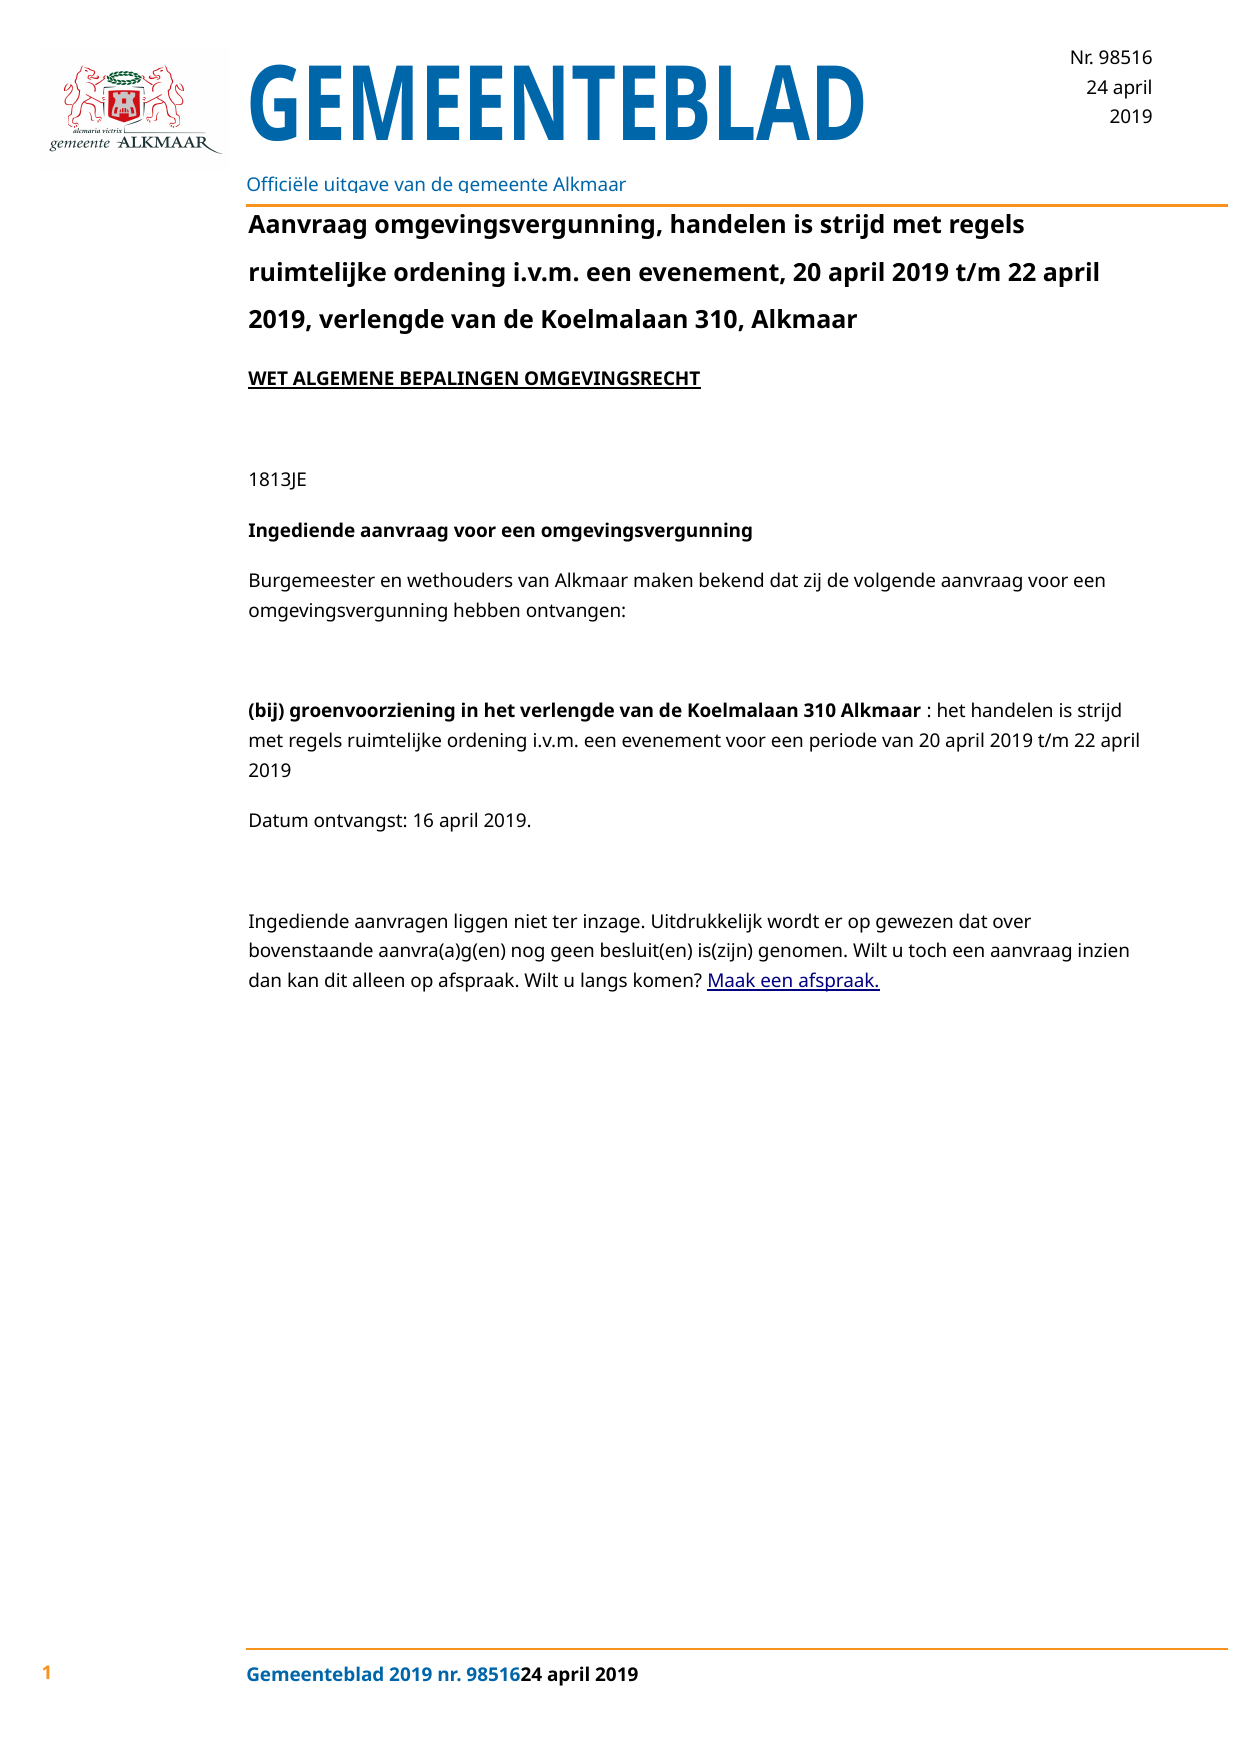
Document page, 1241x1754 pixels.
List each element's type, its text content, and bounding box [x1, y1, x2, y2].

text Ingediende aanvragen liggen niet ter inzage. Uitdrukkelijk wordt er op gewezen dat over bovenstaande aanvra(a)g(en) nog geen besluit(en) is(zijn) genomen. Wilt u toch een aanvraag inzien dan kan dit alleen op afspraak. Wilt u langs komen? Maak een afspraak. [248, 908, 1152, 993]
text Datum ontvangst: 16 april 2019. [248, 807, 1152, 833]
text Ingediende aanvraag voor een omgevingsvergunning [248, 517, 1152, 542]
picture [41, 47, 231, 172]
text (bij) groenvoorziening in het verlengde van de Koelmalaan 310 Alkmaar : het handelen is strijd met regels ruimtelijke ordening i.v.m. een evenement voor een periode van 20 april 2019 t/m 22 april 2019 [248, 698, 1152, 782]
text WET ALGEMENE BEPALINGEN OMGEVINGSRECHT [248, 366, 1152, 391]
text Burgemeester en wethouders van Alkmaar maken bekend dat zij de volgende aanvraag voor een omgevingsvergunning hebben ontvangen: [248, 567, 1152, 622]
text 1813JE [248, 466, 1152, 492]
text Aanvraag omgevingsvergunning, handelen is strijd met regels ruimtelijke ordening i.v.m. een evenement, 20 april 2019 t/m 22 april 2019, verlengde van de Koelmalaan 310, Alkmaar [248, 207, 1152, 336]
